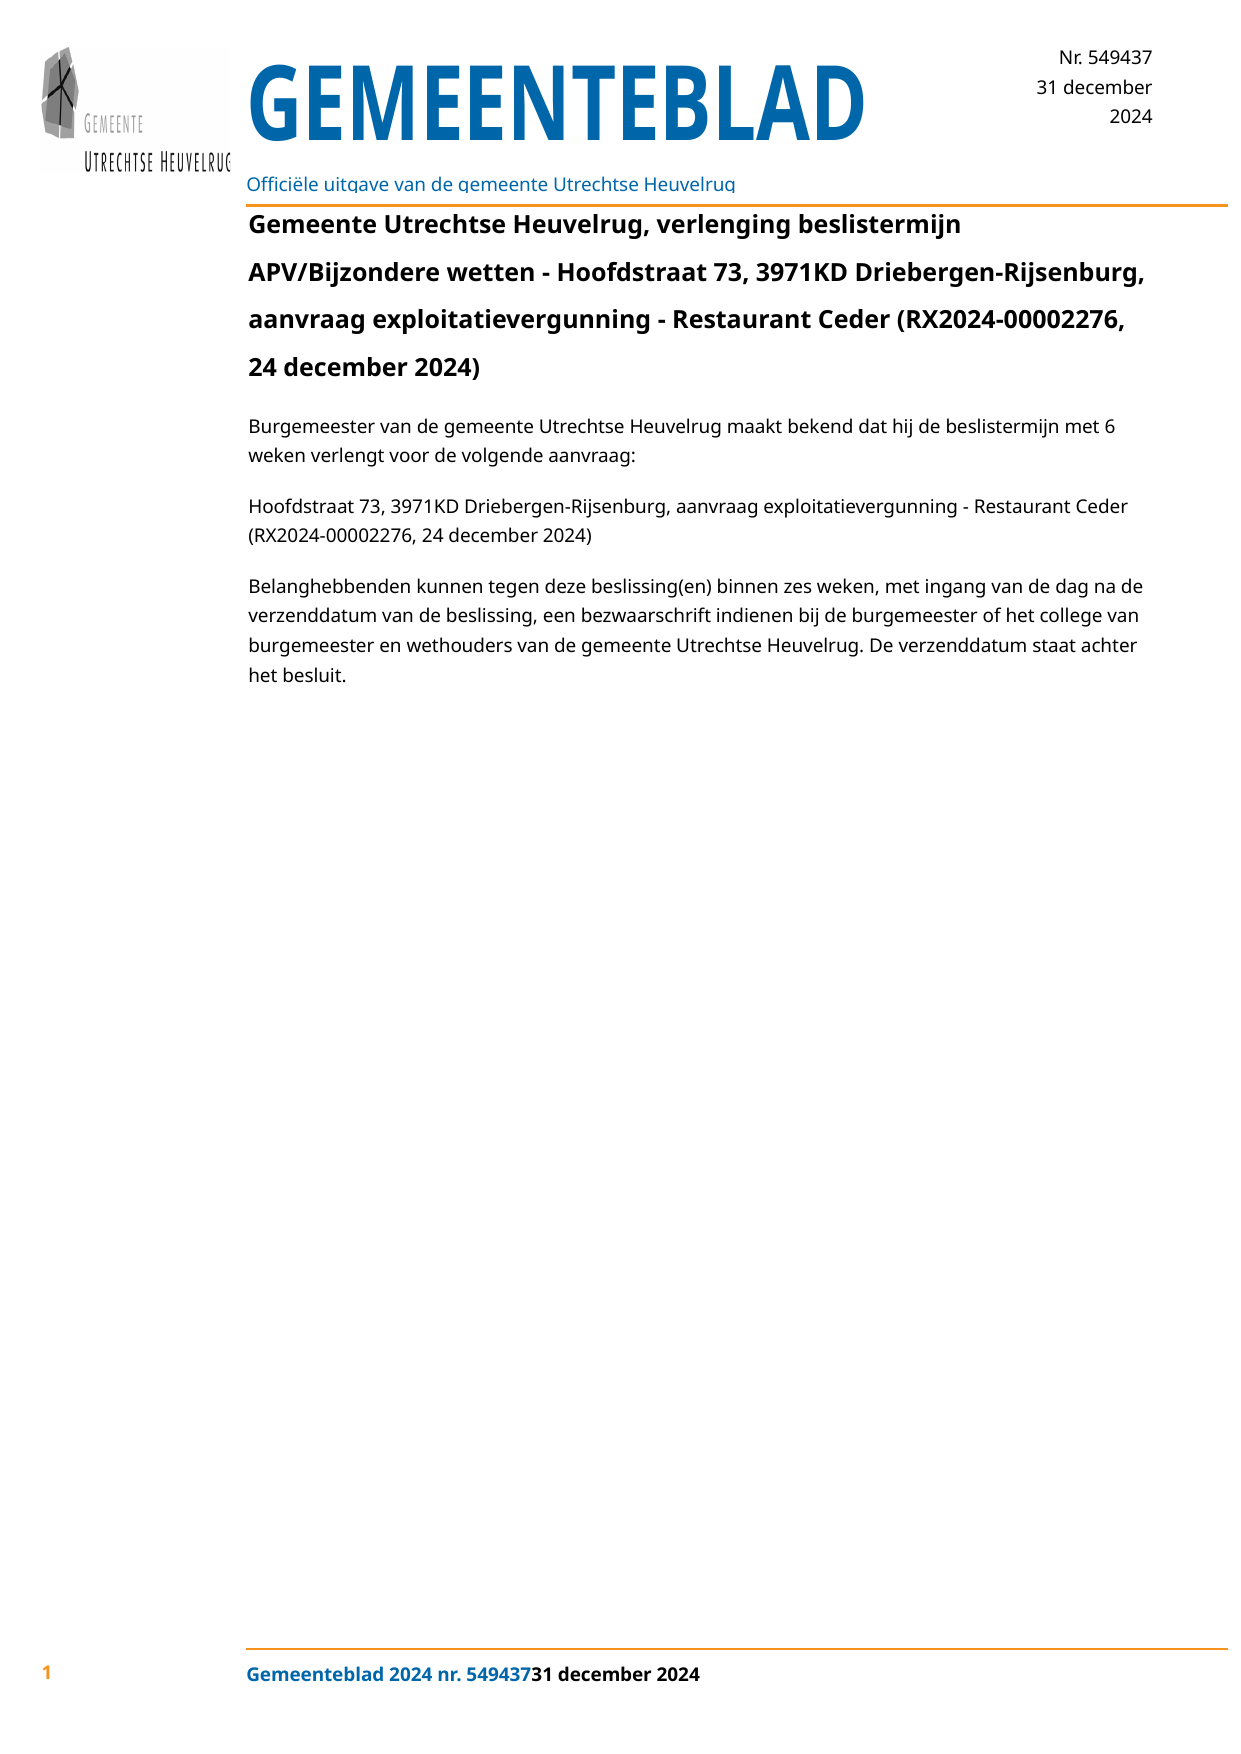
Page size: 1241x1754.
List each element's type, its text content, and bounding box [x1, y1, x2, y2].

text Hoofdstraat 73, 3971KD Driebergen-Rijsenburg, aanvraag exploitatievergunning - Restaurant Ceder (RX2024-00002276, 24 december 2024) [248, 493, 1152, 548]
text Burgemeester van de gemeente Utrechtse Heuvelrug maakt bekend dat hij de beslistermijn met 6 weken verlengt voor de volgende aanvraag: [248, 413, 1152, 468]
text Gemeente Utrechtse Heuvelrug, verlenging beslistermijn APV/Bijzondere wetten - Hoofdstraat 73, 3971KD Driebergen-Rijsenburg, aanvraag exploitatievergunning - Restaurant Ceder (RX2024-00002276, 24 december 2024) [248, 207, 1152, 384]
text Belanghebbenden kunnen tegen deze beslissing(en) binnen zes weken, met ingang van de dag na de verzenddatum van de beslissing, een bezwaarschrift indienen bij de burgemeester of het college van burgemeester en wethouders van de gemeente Utrechtse Heuvelrug. De verzenddatum staat achter het besluit. [248, 573, 1152, 688]
picture [41, 47, 231, 172]
